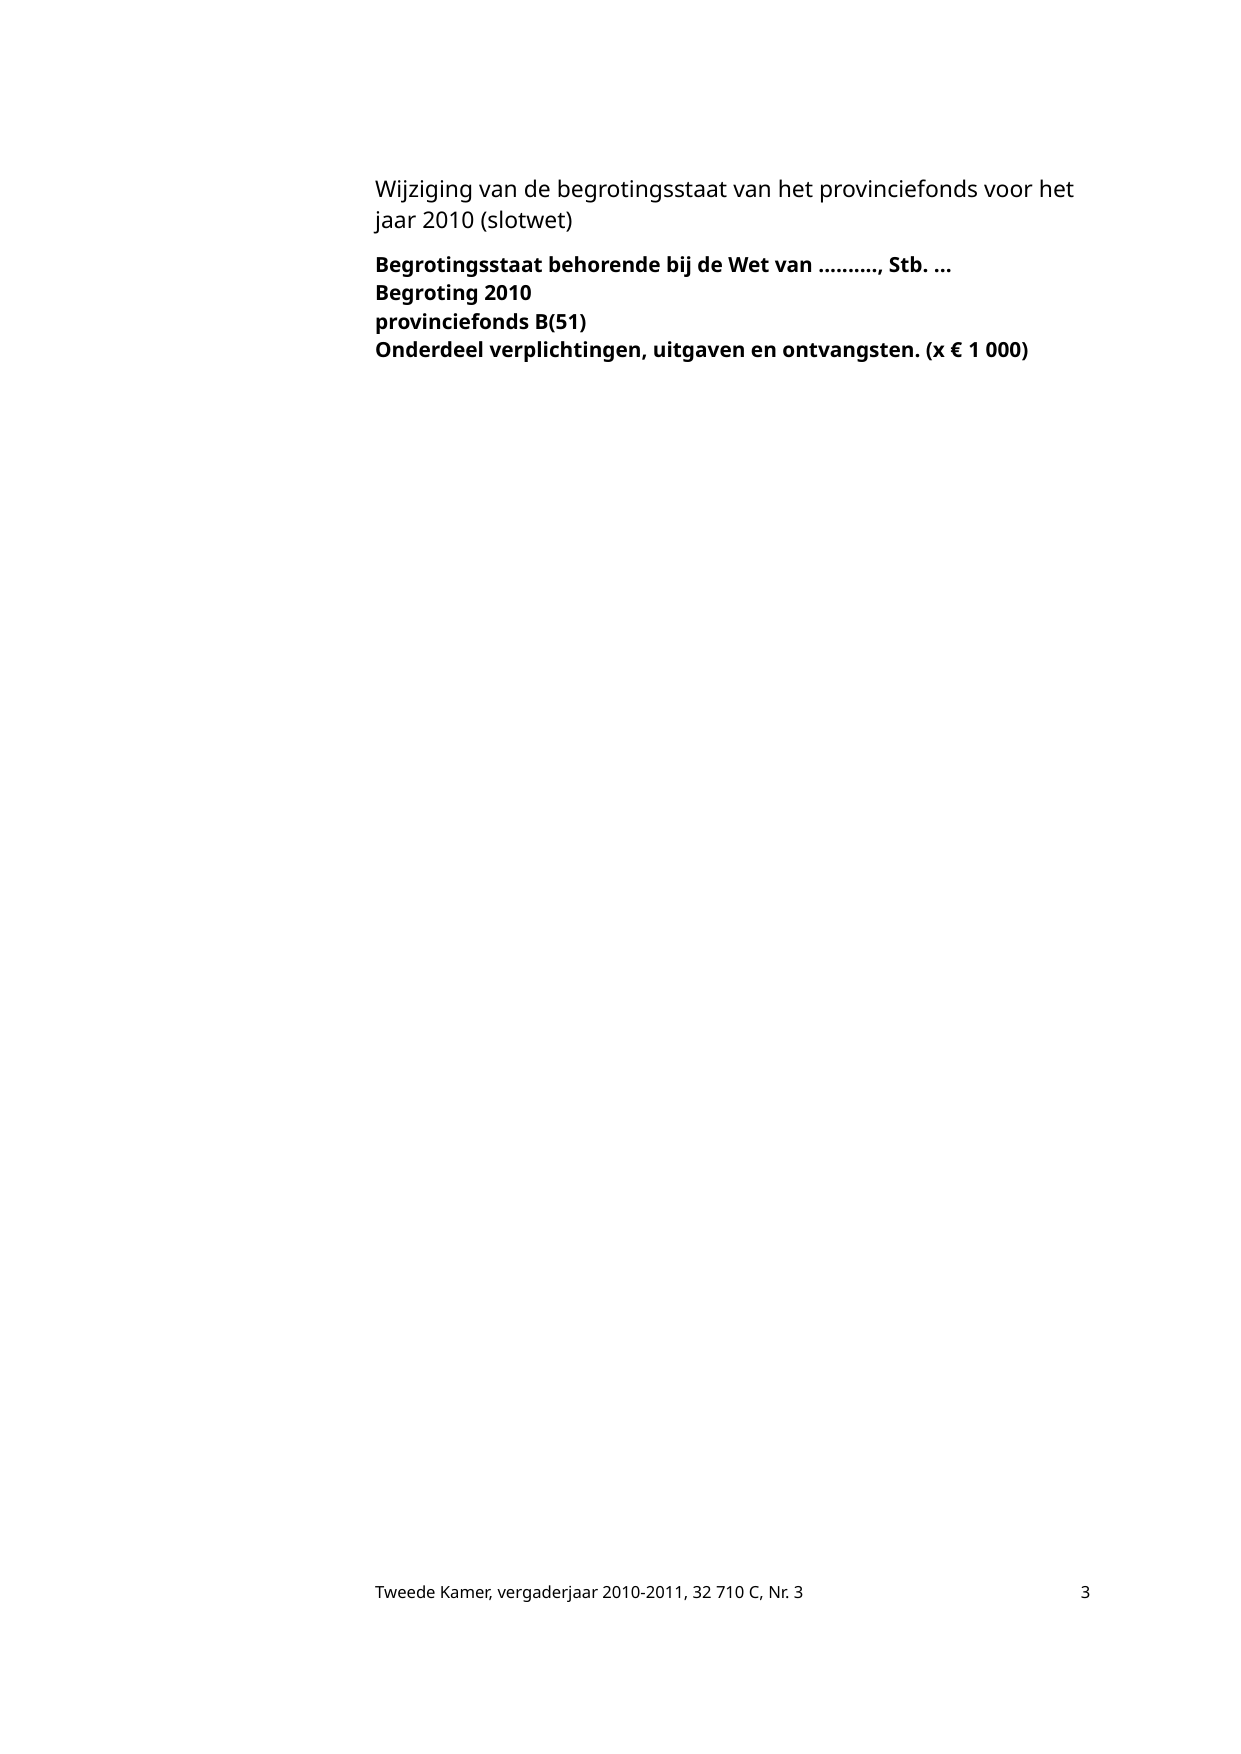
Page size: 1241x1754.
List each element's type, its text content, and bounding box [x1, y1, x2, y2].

text Begroting 2010 [375, 278, 1090, 307]
text provinciefonds B(51) [375, 307, 1090, 335]
text Onderdeel verplichtingen, uitgaven en ontvangsten. (x € 1 000) [375, 335, 1090, 364]
text Begrotingsstaat behorende bij de Wet van .........., Stb. ... [375, 250, 1090, 278]
subtitle Wijziging van de begrotingsstaat van het provinciefonds voor het jaar 2010 (slotwet) [375, 172, 1090, 235]
